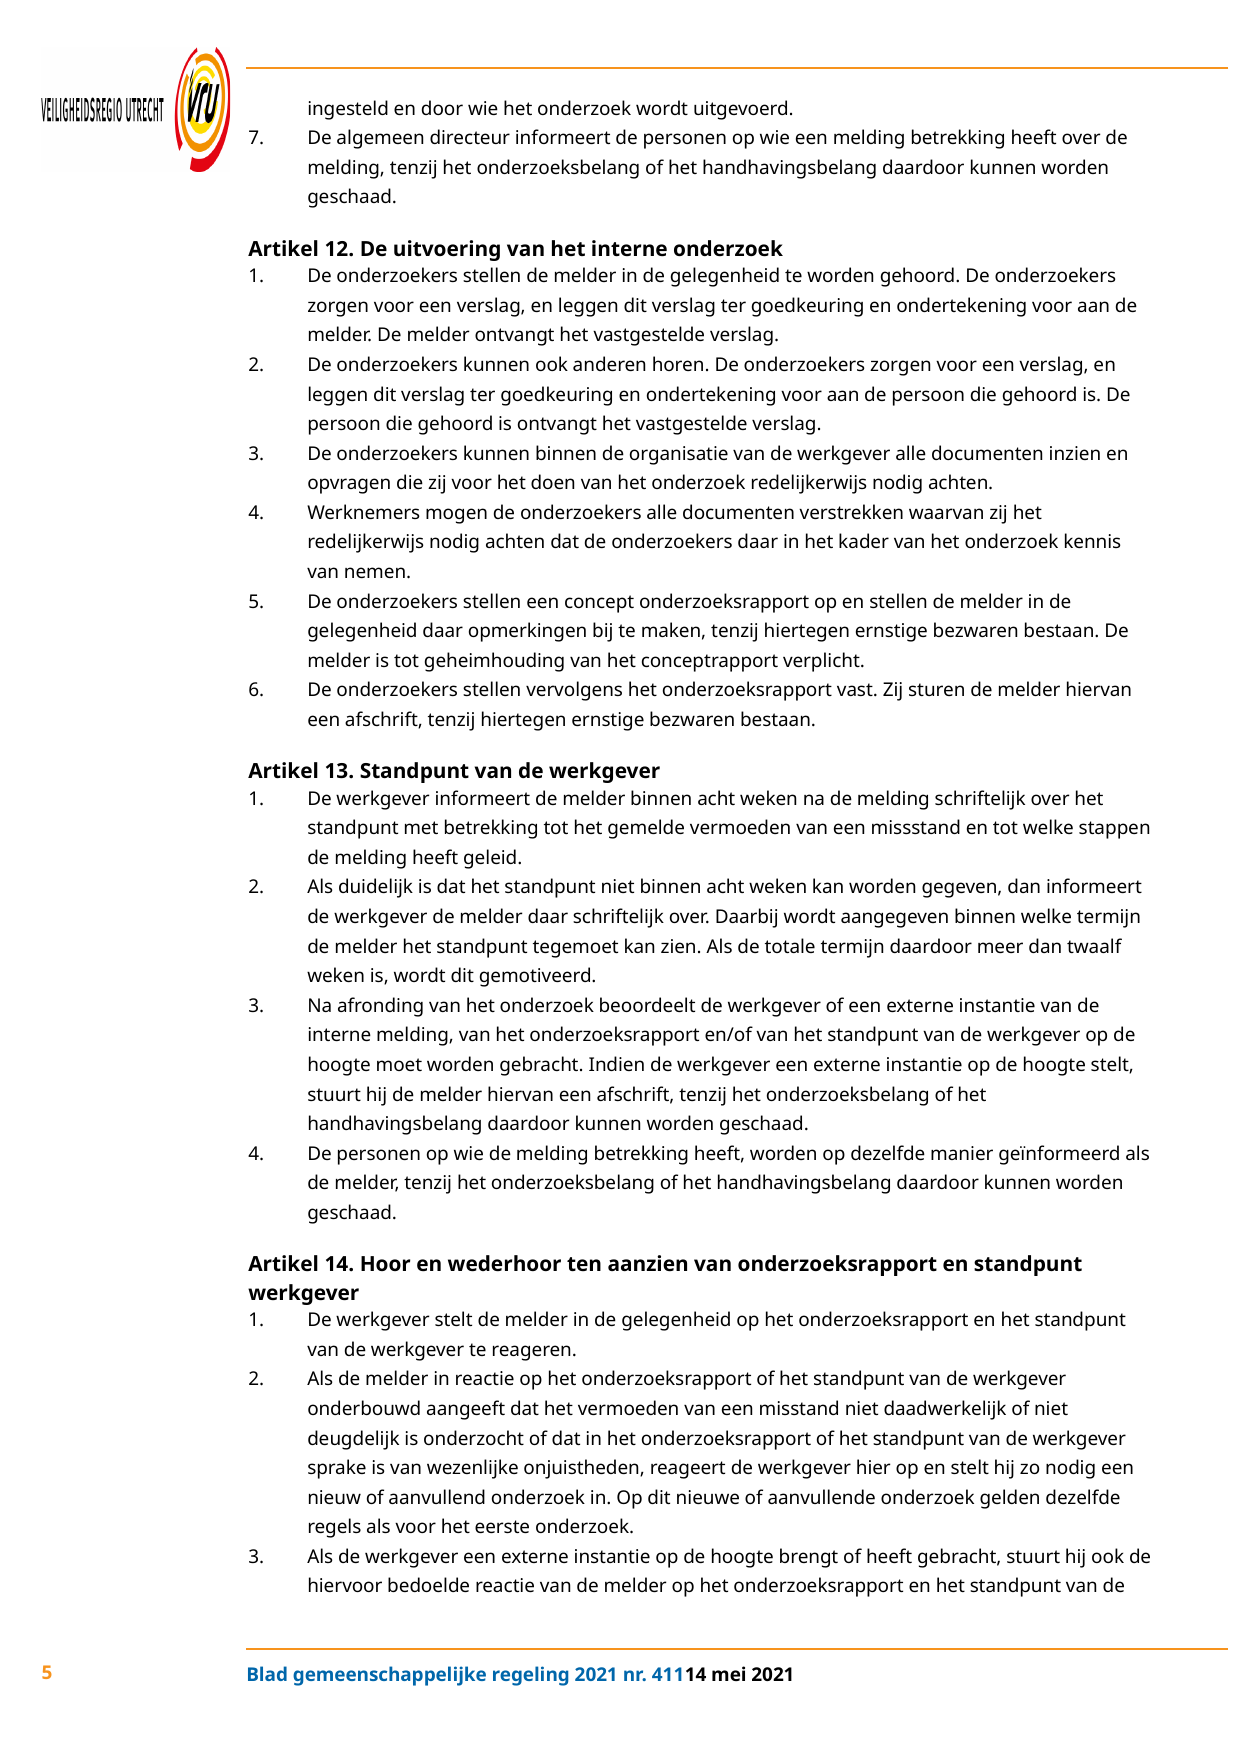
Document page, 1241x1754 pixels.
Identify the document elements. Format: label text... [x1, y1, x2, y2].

list De onderzoekers stellen vervolgens het onderzoeksrapport vast. Zij sturen de melder hiervan een afschrift, tenzij hiertegen ernstige bezwaren bestaan. [248, 677, 1152, 732]
list De onderzoekers kunnen ook anderen horen. De onderzoekers zorgen voor een verslag, en leggen dit verslag ter goedkeuring en ondertekening voor aan de persoon die gehoord is. De persoon die gehoord is ontvangt het vastgestelde verslag. [248, 351, 1152, 436]
list De algemeen directeur informeert de personen op wie een melding betrekking heeft over de melding, tenzij het onderzoeksbelang of het handhavingsbelang daardoor kunnen worden geschaad. [248, 124, 1152, 209]
text Artikel 12. De uitvoering van het interne onderzoek [248, 234, 1152, 262]
list De onderzoekers stellen een concept onderzoeksrapport op en stellen de melder in de gelegenheid daar opmerkingen bij te maken, tenzij hiertegen ernstige bezwaren bestaan. De melder is tot geheimhouding van het conceptrapport verplicht. [248, 588, 1152, 673]
picture [41, 47, 231, 172]
list Werknemers mogen de onderzoekers alle documenten verstrekken waarvan zij het redelijkerwijs nodig achten dat de onderzoekers daar in het kader van het onderzoek kennis van nemen. [248, 499, 1152, 584]
list Als de melder in reactie op het onderzoeksrapport of het standpunt van de werkgever onderbouwd aangeeft dat het vermoeden van een misstand niet daadwerkelijk of niet deugdelijk is onderzocht of dat in het onderzoeksrapport of het standpunt van de werkgever sprake is van wezenlijke onjuistheden, reageert de werkgever hier op en stelt hij zo nodig een nieuw of aanvullend onderzoek in. Op dit nieuwe of aanvullende onderzoek gelden dezelfde regels als voor het eerste onderzoek. [248, 1366, 1152, 1539]
list De personen op wie de melding betrekking heeft, worden op dezelfde manier geïnformeerd als de melder, tenzij het onderzoeksbelang of het handhavingsbelang daardoor kunnen worden geschaad. [248, 1140, 1152, 1225]
list Als de werkgever een externe instantie op de hoogte brengt of heeft gebracht, stuurt hij ook de hiervoor bedoelde reactie van de melder op het onderzoeksrapport en het standpunt van de [248, 1543, 1152, 1598]
text Artikel 13. Standpunt van de werkgever [248, 757, 1152, 785]
list ingesteld en door wie het onderzoek wordt uitgevoerd. [248, 95, 1152, 121]
list De werkgever informeert de melder binnen acht weken na de melding schriftelijk over het standpunt met betrekking tot het gemelde vermoeden van een missstand en tot welke stappen de melding heeft geleid. [248, 785, 1152, 870]
list De onderzoekers stellen de melder in de gelegenheid te worden gehoord. De onderzoekers zorgen voor een verslag, en leggen dit verslag ter goedkeuring en ondertekening voor aan de melder. De melder ontvangt het vastgestelde verslag. [248, 262, 1152, 347]
list Na afronding van het onderzoek beoordeelt de werkgever of een externe instantie van de interne melding, van het onderzoeksrapport en/of van het standpunt van de werkgever op de hoogte moet worden gebracht. Indien de werkgever een externe instantie op de hoogte stelt, stuurt hij de melder hiervan een afschrift, tenzij het onderzoeksbelang of het handhavingsbelang daardoor kunnen worden geschaad. [248, 992, 1152, 1136]
text Artikel 14. Hoor en wederhoor ten aanzien van onderzoeksrapport en standpunt werkgever [248, 1249, 1152, 1306]
list De werkgever stelt de melder in de gelegenheid op het onderzoeksrapport en het standpunt van de werkgever te reageren. [248, 1306, 1152, 1362]
list De onderzoekers kunnen binnen de organisatie van de werkgever alle documenten inzien en opvragen die zij voor het doen van het onderzoek redelijkerwijs nodig achten. [248, 440, 1152, 495]
list Als duidelijk is dat het standpunt niet binnen acht weken kan worden gegeven, dan informeert de werkgever de melder daar schriftelijk over. Daarbij wordt aangegeven binnen welke termijn de melder het standpunt tegemoet kan zien. Als de totale termijn daardoor meer dan twaalf weken is, wordt dit gemotiveerd. [248, 874, 1152, 988]
